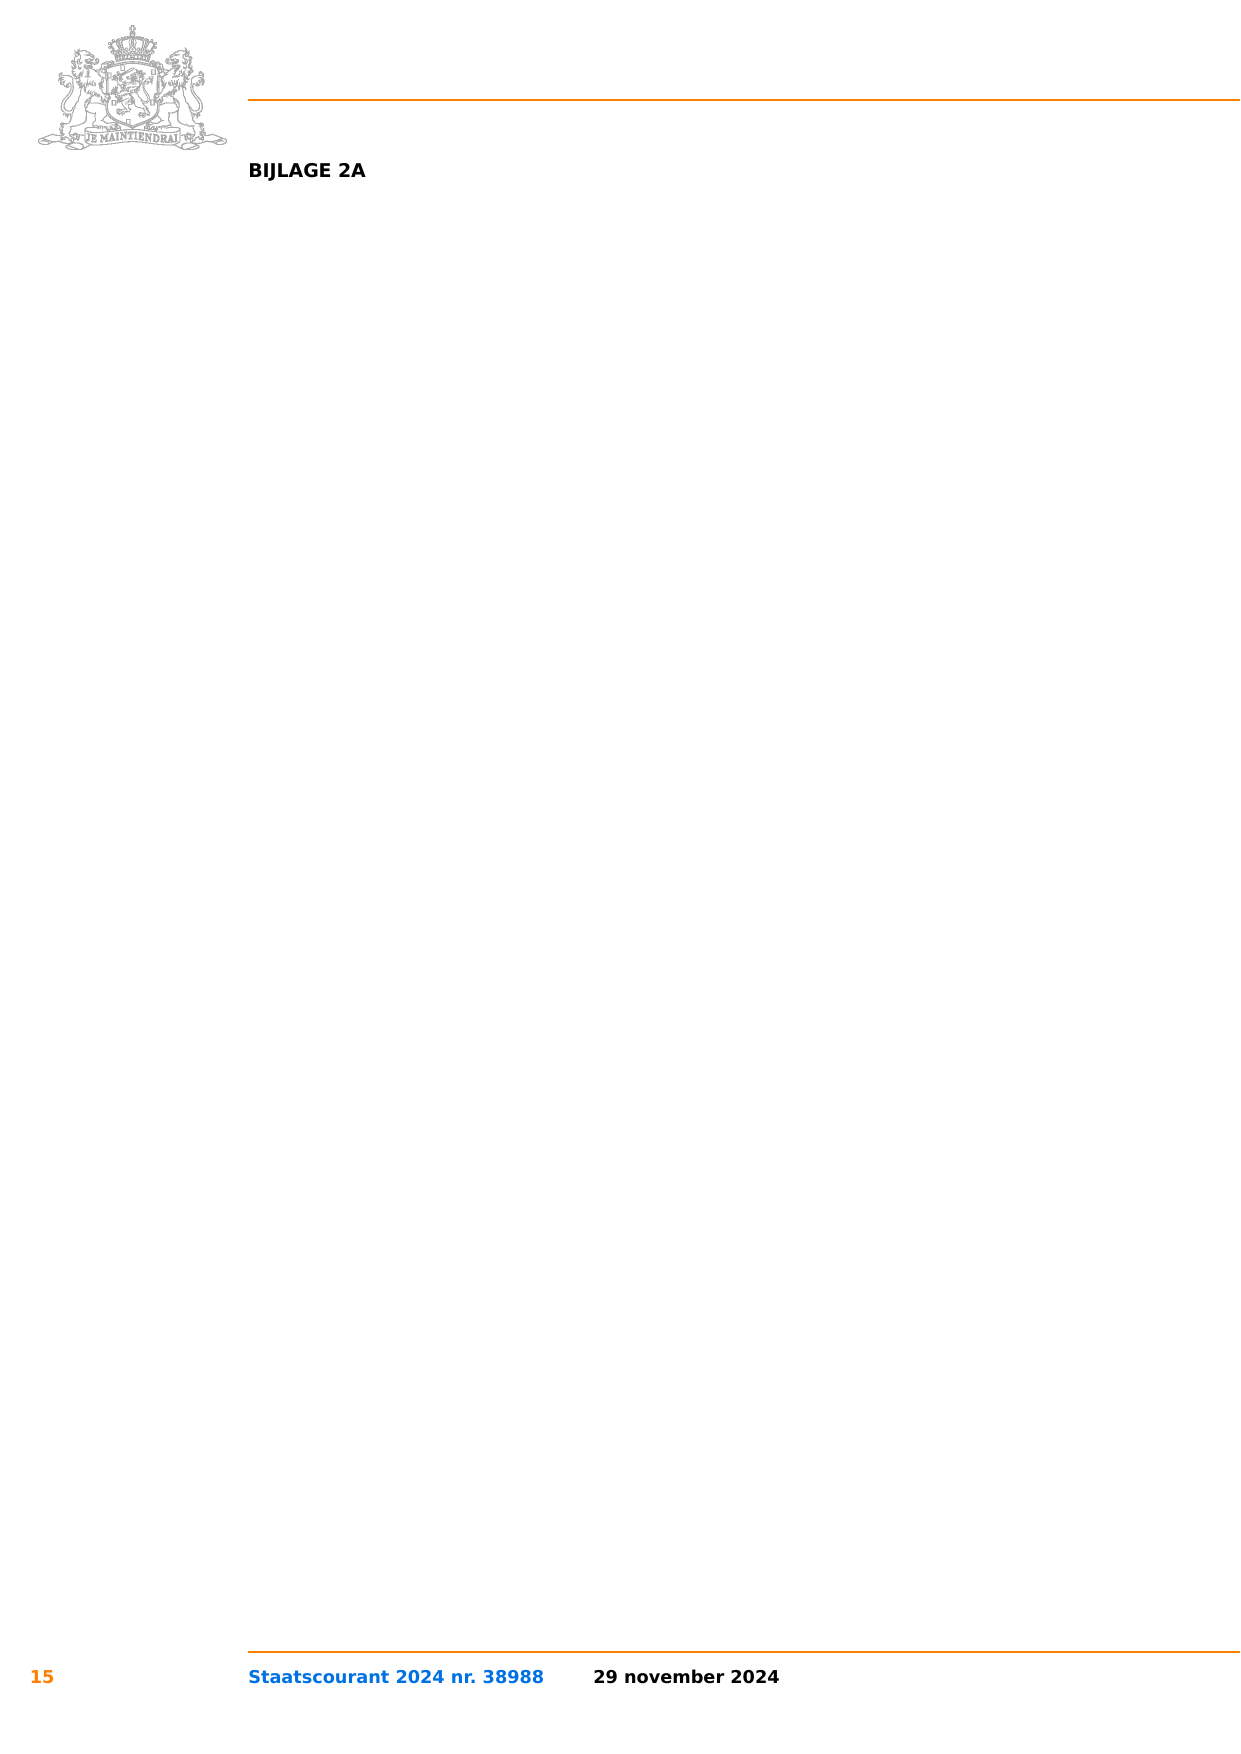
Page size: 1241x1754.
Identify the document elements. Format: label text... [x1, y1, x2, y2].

subtitle BIJLAGE 2A [248, 160, 1163, 182]
picture [38, 25, 227, 150]
